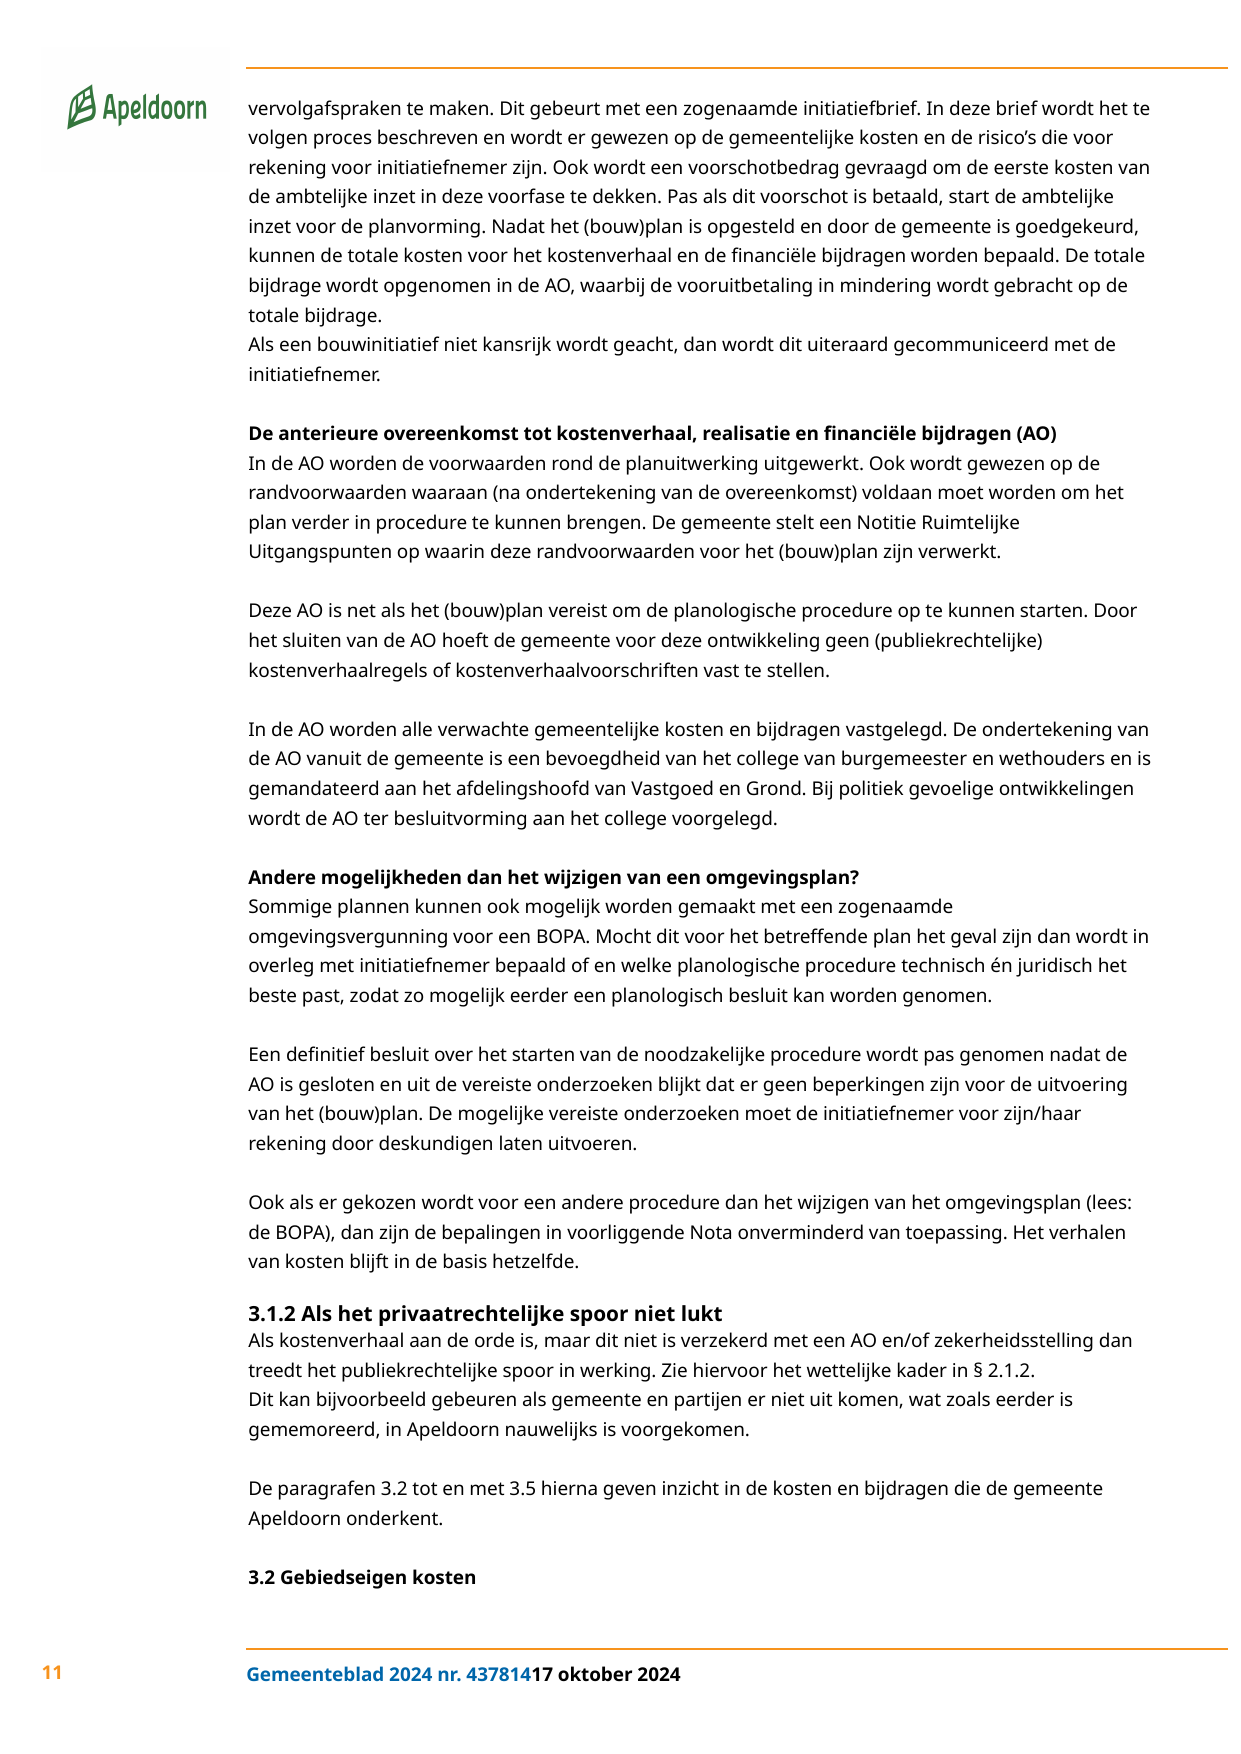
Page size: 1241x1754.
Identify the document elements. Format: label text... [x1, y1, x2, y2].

text 3.2 Gebiedseigen kosten [248, 1564, 1152, 1590]
text Andere mogelijkheden dan het wijzigen van een omgevingsplan? [248, 864, 1152, 890]
text In de AO worden de voorwaarden rond de planuitwerking uitgewerkt. Ook wordt gewezen op de randvoorwaarden waaraan (na ondertekening van de overeenkomst) voldaan moet worden om het plan verder in procedure te kunnen brengen. De gemeente stelt een Notitie Ruimtelijke Uitgangspunten op waarin deze randvoorwaarden voor het (bouw)plan zijn verwerkt. [248, 450, 1152, 564]
text In de AO worden alle verwachte gemeentelijke kosten en bijdragen vastgelegd. De ondertekening van de AO vanuit de gemeente is een bevoegdheid van het college van burgemeester en wethouders en is gemandateerd aan het afdelingshoofd van Vastgoed en Grond. Bij politiek gevoelige ontwikkelingen wordt de AO ter besluitvorming aan het college voorgelegd. [248, 716, 1152, 831]
text Deze AO is net als het (bouw)plan vereist om de planologische procedure op te kunnen starten. Door het sluiten van de AO hoeft de gemeente voor deze ontwikkeling geen (publiekrechtelijke) kostenverhaalregels of kostenverhaalvoorschriften vast te stellen. [248, 598, 1152, 683]
text vervolgafspraken te maken. Dit gebeurt met een zogenaamde initiatiefbrief. In deze brief wordt het te volgen proces beschreven en wordt er gewezen op de gemeentelijke kosten en de risico’s die voor rekening voor initiatiefnemer zijn. Ook wordt een voorschotbedrag gevraagd om de eerste kosten van de ambtelijke inzet in deze voorfase te dekken. Pas als dit voorschot is betaald, start de ambtelijke inzet voor de planvorming. Nadat het (bouw)plan is opgesteld en door de gemeente is goedgekeurd, kunnen de totale kosten voor het kostenverhaal en de financiële bijdragen worden bepaald. De totale bijdrage wordt opgenomen in de AO, waarbij de vooruitbetaling in mindering wordt gebracht op de totale bijdrage. [248, 95, 1152, 328]
picture [41, 47, 231, 172]
text Dit kan bijvoorbeeld gebeuren als gemeente en partijen er niet uit komen, wat zoals eerder is gememoreerd, in Apeldoorn nauwelijks is voorgekomen. [248, 1387, 1152, 1442]
text Als een bouwinitiatief niet kansrijk wordt geacht, dan wordt dit uiteraard gecommuniceerd met de initiatiefnemer. [248, 331, 1152, 387]
text Ook als er gekozen wordt voor een andere procedure dan het wijzigen van het omgevingsplan (lees: de BOPA), dan zijn de bepalingen in voorliggende Nota onverminderd van toepassing. Het verhalen van kosten blijft in de basis hetzelfde. [248, 1189, 1152, 1274]
text De paragrafen 3.2 tot en met 3.5 hierna geven inzicht in de kosten en bijdragen die de gemeente Apeldoorn onderkent. [248, 1475, 1152, 1531]
text Een definitief besluit over het starten van de noodzakelijke procedure wordt pas genomen nadat de AO is gesloten en uit de vereiste onderzoeken blijkt dat er geen beperkingen zijn voor de uitvoering van het (bouw)plan. De mogelijke vereiste onderzoeken moet de initiatiefnemer voor zijn/haar rekening door deskundigen laten uitvoeren. [248, 1041, 1152, 1156]
text 3.1.2 Als het privaatrechtelijke spoor niet lukt [248, 1299, 1152, 1327]
text Als kostenverhaal aan de orde is, maar dit niet is verzekerd met een AO en/of zekerheidsstelling dan treedt het publiekrechtelijke spoor in werking. Zie hiervoor het wettelijke kader in § 2.1.2. [248, 1327, 1152, 1383]
text Sommige plannen kunnen ook mogelijk worden gemaakt met een zogenaamde omgevingsvergunning voor een BOPA. Mocht dit voor het betreffende plan het geval zijn dan wordt in overleg met initiatiefnemer bepaald of en welke planologische procedure technisch én juridisch het beste past, zodat zo mogelijk eerder een planologisch besluit kan worden genomen. [248, 893, 1152, 1008]
text De anterieure overeenkomst tot kostenverhaal, realisatie en financiële bijdragen (AO) [248, 420, 1152, 446]
